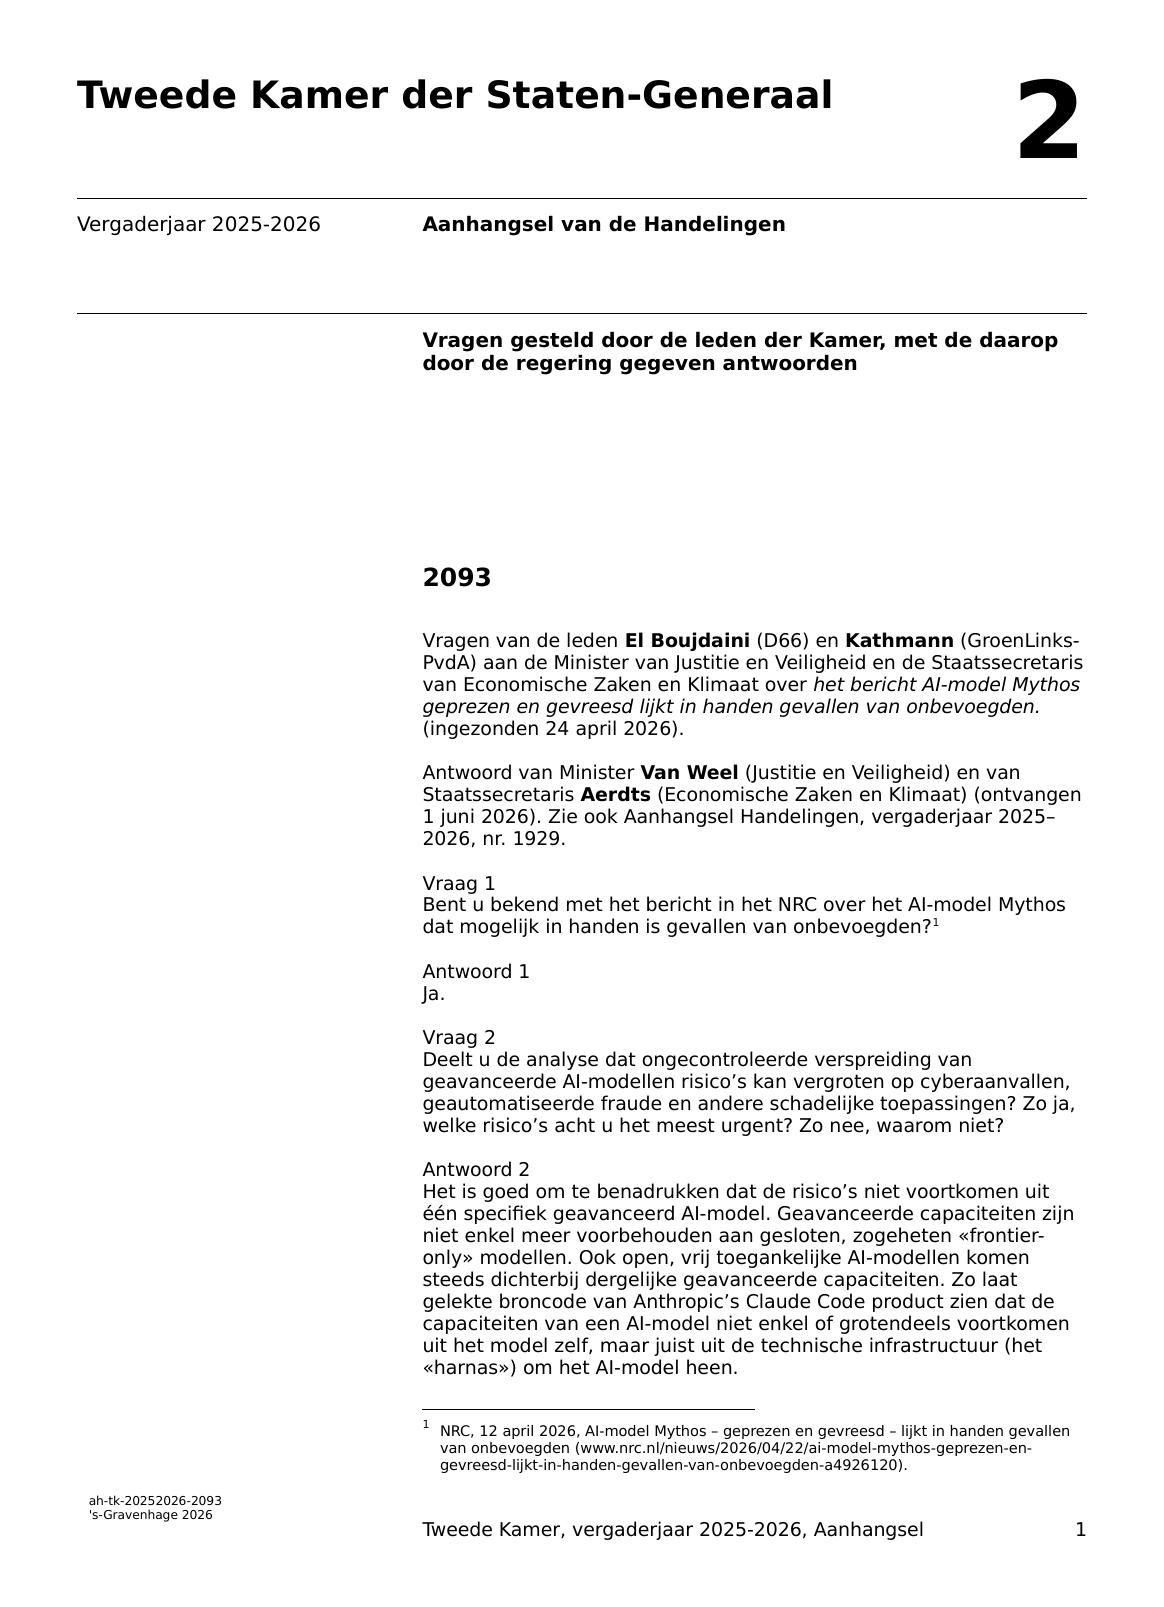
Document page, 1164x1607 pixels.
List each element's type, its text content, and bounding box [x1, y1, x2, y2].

table_cell [77, 314, 422, 375]
text Bent u bekend met het bericht in het NRC over het AI-model Mythos dat mogelijk in handen is gevallen van onbevoegden? [422, 894, 1087, 938]
text ah-tk-20252026-2093 [88, 1494, 323, 1508]
table_cell Aanhangsel van de Handelingen [422, 199, 1087, 313]
text NRC, 12 april 2026, AI-model Mythos – geprezen en gevreesd – lijkt in handen gevallen van onbevoegden (www.nrc.nl/nieuws/2026/04/22/ai-model-mythos-geprezen-en-gevreesd-lijkt-in-handen-gevallen-van-onbevoegden-a4926120). [422, 1418, 1087, 1474]
text Het is goed om te benadrukken dat de risico’s niet voortkomen uit één specifiek geavanceerd AI-model. Geavanceerde capaciteiten zijn niet enkel meer voorbehouden aan gesloten, zogeheten «frontier-only» modellen. Ook open, vrij toegankelijke AI-modellen komen steeds dichterbij dergelijke geavanceerde capaciteiten. Zo laat gelekte broncode van Anthropic’s Claude Code product zien dat de capaciteiten van een AI-model niet enkel of grotendeels voortkomen uit het model zelf, maar juist uit de technische infrastructuur (het «harnas») om het AI-model heen. [422, 1181, 1087, 1378]
text Vraag 2 [422, 1027, 1087, 1049]
text Deelt u de analyse dat ongecontroleerde verspreiding van geavanceerde AI-modellen risico’s kan vergroten op cyberaanvallen, geautomatiseerde fraude en andere schadelijke toepassingen? Zo ja, welke risico’s acht u het meest urgent? Zo nee, waarom niet? [422, 1049, 1087, 1137]
text Ja. [422, 982, 1087, 1004]
table_header Tweede Kamer der Staten-Generaal [77, 59, 886, 198]
text Antwoord 2 [422, 1159, 1087, 1181]
table_header 2 [886, 59, 1087, 198]
text Vraag 1 [422, 872, 1087, 894]
text 2093 [422, 563, 1087, 592]
text Vragen van de leden El Boujdaini (D66) en Kathmann (GroenLinks-PvdA) aan de Minister van Justitie en Veiligheid en de Staatssecretaris van Economische Zaken en Klimaat over het bericht AI-model Mythos geprezen en gevreesd lijkt in handen gevallen van onbevoegden. (ingezonden 24 april 2026). [422, 630, 1087, 740]
table_cell Vragen gesteld door de leden der Kamer, met de daarop door de regering gegeven antwoorden [422, 314, 1087, 375]
text Antwoord 1 [422, 961, 1087, 982]
table_cell Vergaderjaar 2025-2026 [77, 199, 422, 313]
text 's-Gravenhage 2026 [88, 1508, 323, 1522]
text Antwoord van Minister Van Weel (Justitie en Veiligheid) en van Staatssecretaris Aerdts (Economische Zaken en Klimaat) (ontvangen 1 juni 2026). Zie ook Aanhangsel Handelingen, vergaderjaar 2025–2026, nr. 1929. [422, 762, 1087, 850]
